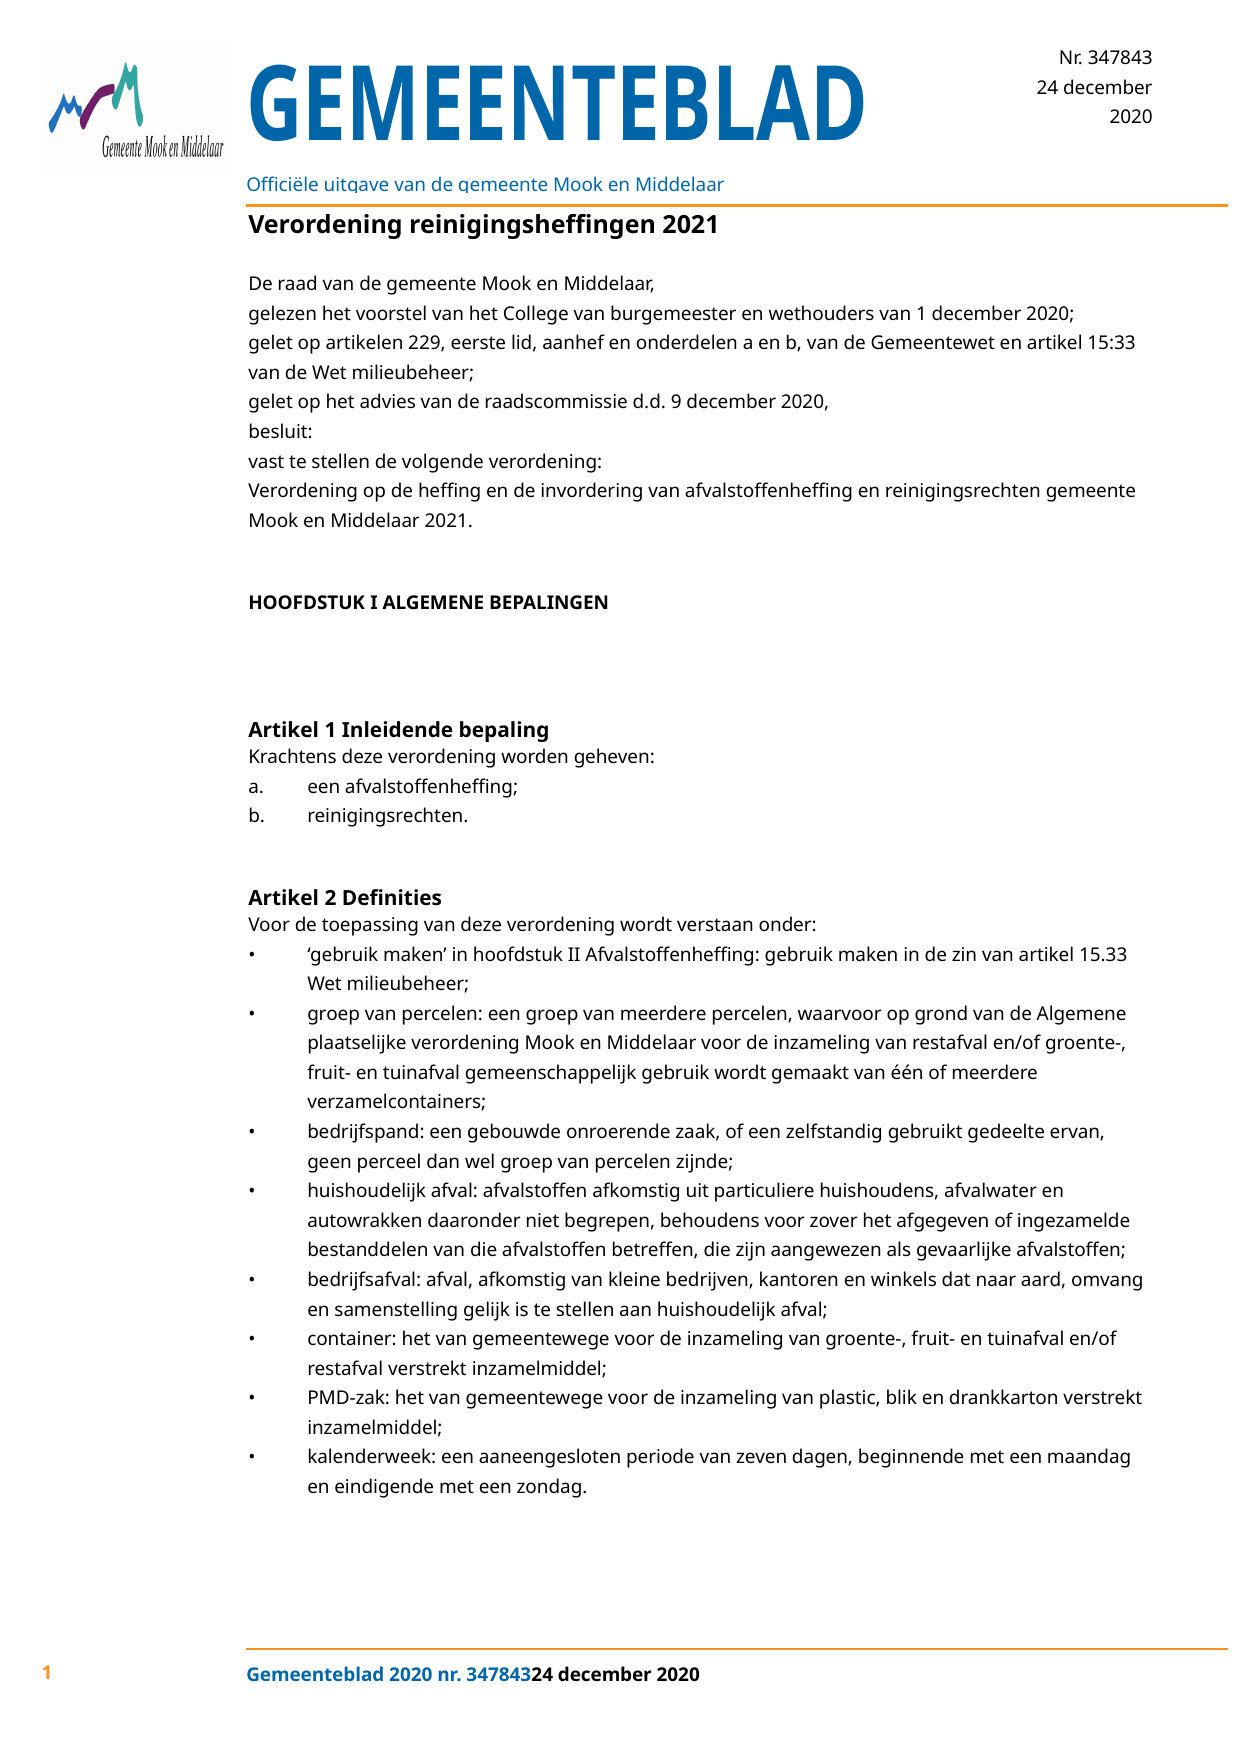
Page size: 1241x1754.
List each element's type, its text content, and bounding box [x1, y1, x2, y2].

text gelet op het advies van de raadscommissie d.d. 9 december 2020, [248, 389, 1152, 414]
list container: het van gemeentewege voor de inzameling van groente-, fruit- en tuinafval en/of restafval verstrekt inzamelmiddel; [248, 1325, 1152, 1381]
text Artikel 1 Inleidende bepaling [248, 715, 1152, 743]
list kalenderweek: een aaneengesloten periode van zeven dagen, beginnende met een maandag en eindigende met een zondag. [248, 1444, 1152, 1499]
text gelezen het voorstel van het College van burgemeester en wethouders van 1 december 2020; [248, 300, 1152, 326]
text besluit: [248, 418, 1152, 444]
text HOOFDSTUK I ALGEMENE BEPALINGEN [248, 587, 1152, 615]
list groep van percelen: een groep van meerdere percelen, waarvoor op grond van de Algemene plaatselijke verordening Mook en Middelaar voor de inzameling van restafval en/of groente-, fruit- en tuinafval gemeenschappelijk gebruik wordt gemaakt van één of meerdere verzamelcontainers; [248, 1000, 1152, 1114]
text Krachtens deze verordening worden geheven: [248, 743, 1152, 769]
text Voor de toepassing van deze verordening wordt verstaan onder: [248, 911, 1152, 937]
text Verordening op de heffing en de invordering van afvalstoffenheffing en reinigingsrechten gemeente Mook en Middelaar 2021. [248, 477, 1152, 533]
list huishoudelijk afval: afvalstoffen afkomstig uit particuliere huishoudens, afvalwater en autowrakken daaronder niet begrepen, behoudens voor zover het afgegeven of ingezamelde bestanddelen van die afvalstoffen betreffen, die zijn aangewezen als gevaarlijke afvalstoffen; [248, 1177, 1152, 1262]
list bedrijfsafval: afval, afkomstig van kleine bedrijven, kantoren en winkels dat naar aard, omvang en samenstelling gelijk is te stellen aan huishoudelijk afval; [248, 1266, 1152, 1321]
list ‘gebruik maken’ in hoofdstuk II Afvalstoffenheffing: gebruik maken in de zin van artikel 15.33 Wet milieubeheer; [248, 941, 1152, 996]
picture [41, 47, 231, 172]
text Artikel 2 Definities [248, 883, 1152, 911]
list reinigingsrechten. [248, 803, 1152, 828]
list bedrijfspand: een gebouwde onroerende zaak, of een zelfstandig gebruikt gedeelte ervan, geen perceel dan wel groep van percelen zijnde; [248, 1118, 1152, 1173]
text vast te stellen de volgende verordening: [248, 448, 1152, 473]
list een afvalstoffenheffing; [248, 773, 1152, 799]
text gelet op artikelen 229, eerste lid, aanhef en onderdelen a en b, van de Gemeentewet en artikel 15:33 van de Wet milieubeheer; [248, 329, 1152, 385]
list PMD-zak: het van gemeentewege voor de inzameling van plastic, blik en drankkarton verstrekt inzamelmiddel; [248, 1384, 1152, 1440]
text De raad van de gemeente Mook en Middelaar, [248, 270, 1152, 296]
text Verordening reinigingsheffingen 2021 [248, 207, 1152, 241]
